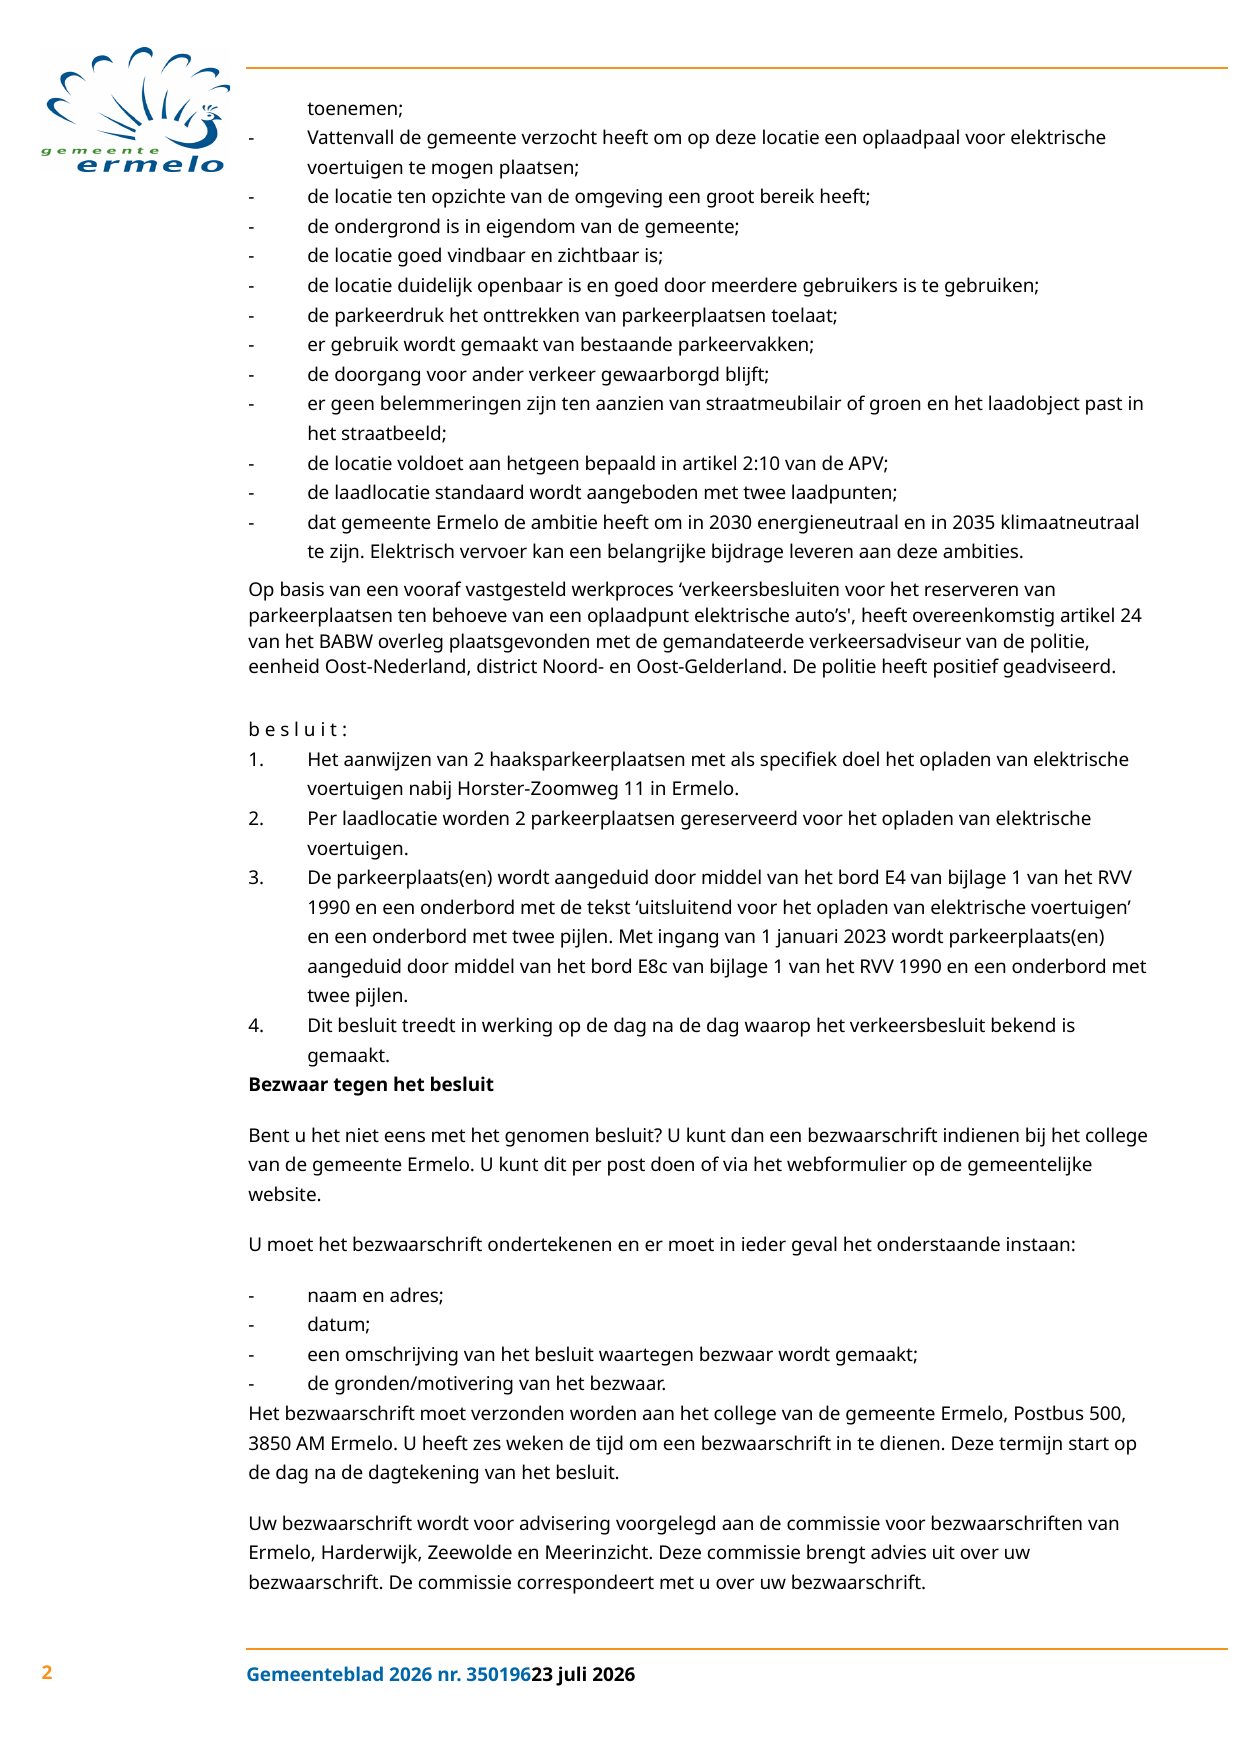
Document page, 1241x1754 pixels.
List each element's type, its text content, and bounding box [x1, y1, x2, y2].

list er geen belemmeringen zijn ten aanzien van straatmeubilair of groen en het laadobject past in het straatbeeld; [248, 391, 1152, 446]
list de locatie duidelijk openbaar is en goed door meerdere gebruikers is te gebruiken; [248, 272, 1152, 298]
list Per laadlocatie worden 2 parkeerplaatsen gereserveerd voor het opladen van elektrische voertuigen. [248, 805, 1152, 860]
text Bezwaar tegen het besluit [248, 1071, 1152, 1097]
list een omschrijving van het besluit waartegen bezwaar wordt gemaakt; [248, 1341, 1152, 1367]
list Dit besluit treedt in werking op de dag na de dag waarop het verkeersbesluit bekend is gemaakt. [248, 1012, 1152, 1067]
text b e s l u i t : [248, 716, 1152, 742]
list Het aanwijzen van 2 haaksparkeerplaatsen met als specifiek doel het opladen van elektrische voertuigen nabij Horster-Zoomweg 11 in Ermelo. [248, 746, 1152, 801]
list de laadlocatie standaard wordt aangeboden met twee laadpunten; [248, 479, 1152, 505]
list de parkeerdruk het onttrekken van parkeerplaatsen toelaat; [248, 302, 1152, 328]
text Bent u het niet eens met het genomen besluit? U kunt dan een bezwaarschrift indienen bij het college van de gemeente Ermelo. U kunt dit per post doen of via het webformulier op de gemeentelijke website. [248, 1122, 1152, 1207]
text Het bezwaarschrift moet verzonden worden aan het college van de gemeente Ermelo, Postbus 500, 3850 AM Ermelo. U heeft zes weken de tijd om een bezwaarschrift in te dienen. Deze termijn start op de dag na de dagtekening van het besluit. [248, 1400, 1152, 1485]
picture [41, 47, 231, 172]
list de doorgang voor ander verkeer gewaarborgd blijft; [248, 361, 1152, 387]
list naam en adres; [248, 1282, 1152, 1307]
list de gronden/motivering van het bezwaar. [248, 1371, 1152, 1396]
list datum; [248, 1311, 1152, 1337]
list de locatie voldoet aan hetgeen bepaald in artikel 2:10 van de APV; [248, 450, 1152, 476]
list dat gemeente Ermelo de ambitie heeft om in 2030 energieneutraal en in 2035 klimaatneutraal te zijn. Elektrisch vervoer kan een belangrijke bijdrage leveren aan deze ambities. [248, 509, 1152, 564]
text U moet het bezwaarschrift ondertekenen en er moet in ieder geval het onderstaande instaan: [248, 1231, 1152, 1257]
list toenemen; [248, 95, 1152, 121]
list De parkeerplaats(en) wordt aangeduid door middel van het bord E4 van bijlage 1 van het RVV 1990 en een onderbord met de tekst ‘uitsluitend voor het opladen van elektrische voertuigen’ en een onderbord met twee pijlen. Met ingang van 1 januari 2023 wordt parkeerplaats(en) aangeduid door middel van het bord E8c van bijlage 1 van het RVV 1990 en een onderbord met twee pijlen. [248, 864, 1152, 1008]
list er gebruik wordt gemaakt van bestaande parkeervakken; [248, 331, 1152, 357]
list de locatie ten opzichte van de omgeving een groot bereik heeft; [248, 183, 1152, 209]
list Vattenvall de gemeente verzocht heeft om op deze locatie een oplaadpaal voor elektrische voertuigen te mogen plaatsen; [248, 124, 1152, 180]
list de ondergrond is in eigendom van de gemeente; [248, 213, 1152, 239]
text Op basis van een vooraf vastgesteld werkproces ‘verkeersbesluiten voor het reserveren van parkeerplaatsen ten behoeve van een oplaadpunt elektrische auto’s', heeft overeenkomstig artikel 24 van het BABW overleg plaatsgevonden met de gemandateerde verkeersadviseur van de politie, eenheid Oost-Nederland, district Noord- en Oost-Gelderland. De politie heeft positief geadviseerd. [248, 576, 1152, 679]
text Uw bezwaarschrift wordt voor advisering voorgelegd aan de commissie voor bezwaarschriften van Ermelo, Harderwijk, Zeewolde en Meerinzicht. Deze commissie brengt advies uit over uw bezwaarschrift. De commissie correspondeert met u over uw bezwaarschrift. [248, 1510, 1152, 1594]
list de locatie goed vindbaar en zichtbaar is; [248, 243, 1152, 268]
